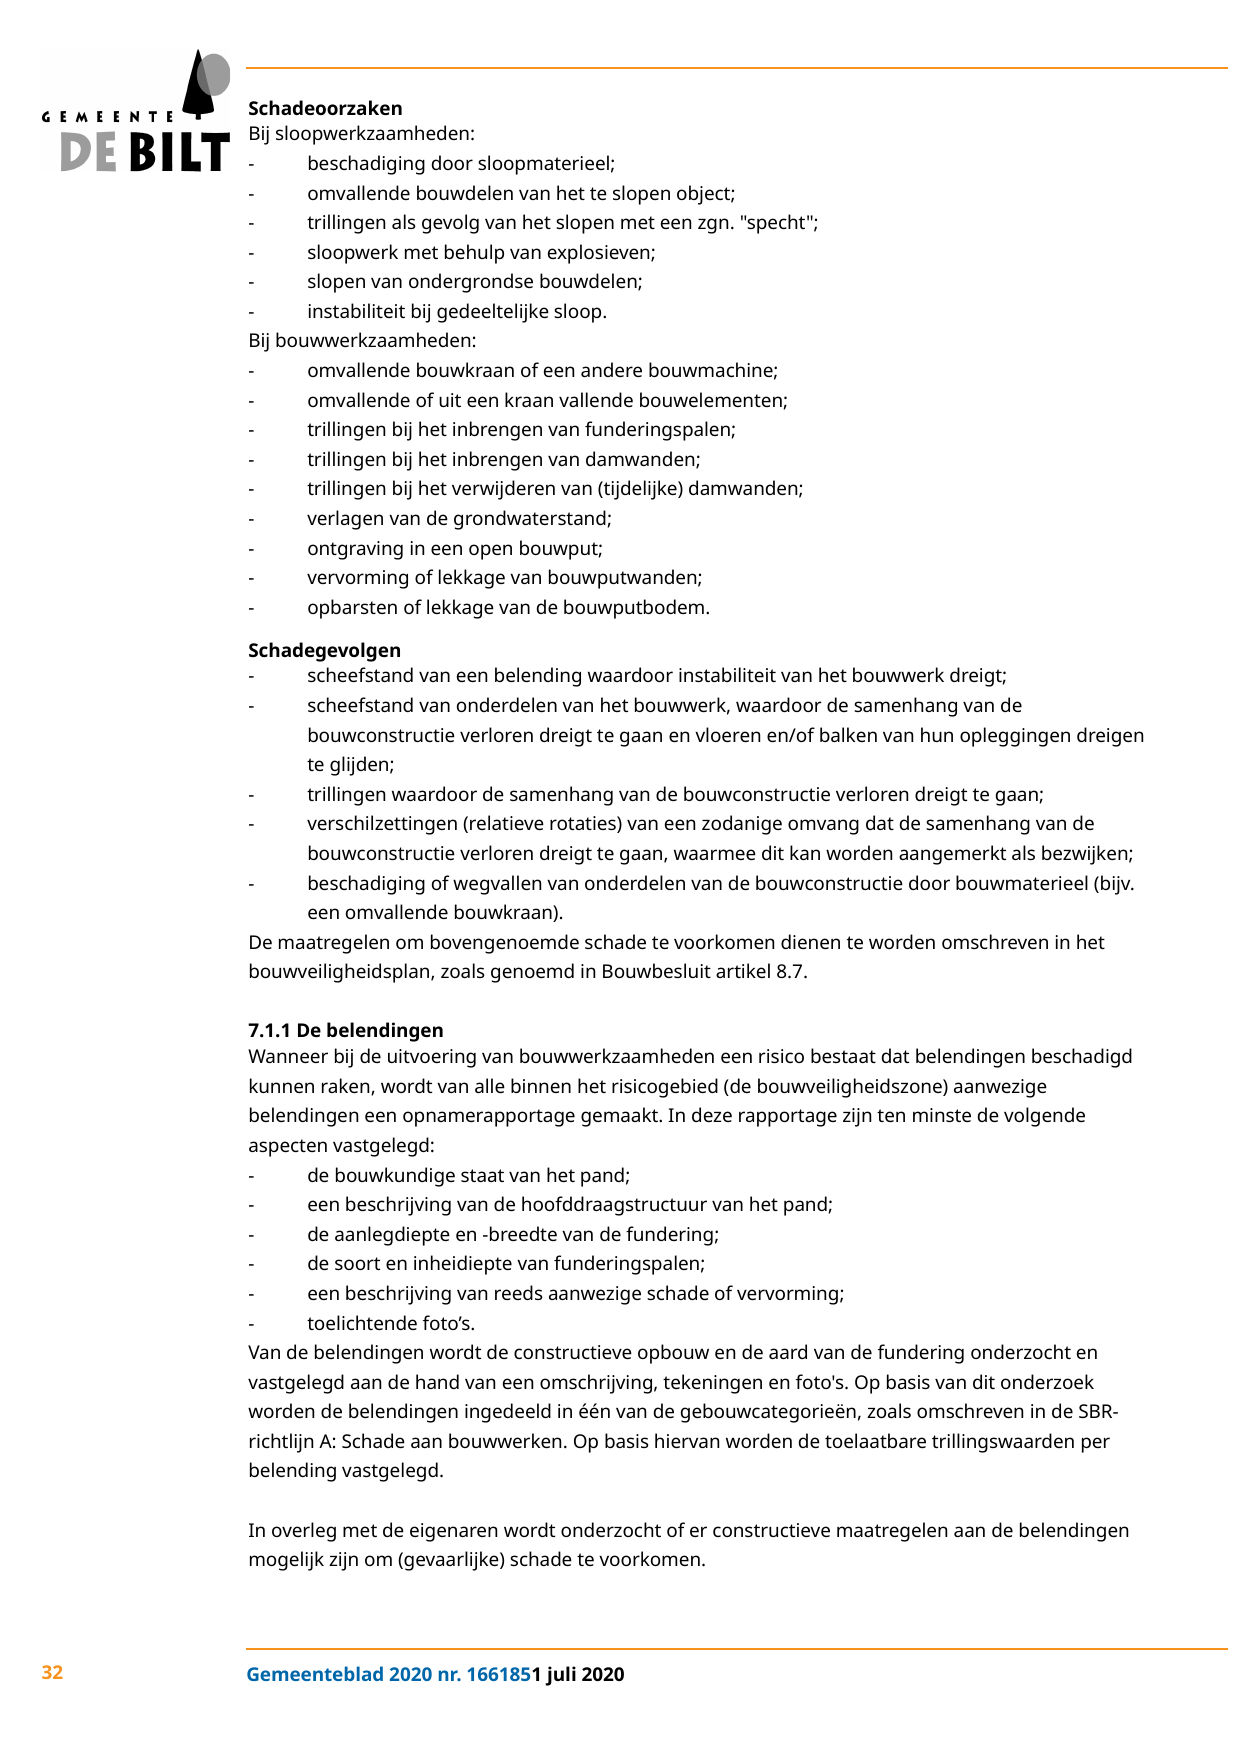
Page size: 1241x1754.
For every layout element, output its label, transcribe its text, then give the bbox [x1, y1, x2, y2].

list een beschrijving van reeds aanwezige schade of vervorming; [248, 1280, 1152, 1306]
list omvallende bouwdelen van het te slopen object; [248, 180, 1152, 205]
list trillingen waardoor de samenhang van de bouwconstructie verloren dreigt te gaan; [248, 781, 1152, 807]
text Schadeoorzaken [248, 95, 1152, 121]
text Schadegevolgen [248, 637, 1152, 663]
list vervorming of lekkage van bouwputwanden; [248, 564, 1152, 590]
list trillingen als gevolg van het slopen met een zgn. "specht"; [248, 209, 1152, 235]
list omvallende bouwkraan of een andere bouwmachine; [248, 357, 1152, 383]
text Van de belendingen wordt de constructieve opbouw en de aard van de fundering onderzocht en vastgelegd aan de hand van een omschrijving, tekeningen en foto's. Op basis van dit onderzoek worden de belendingen ingedeeld in één van de gebouwcategorieën, zoals omschreven in de SBR-richtlijn A: Schade aan bouwwerken. Op basis hiervan worden de toelaatbare trillingswaarden per belending vastgelegd. [248, 1339, 1152, 1483]
text Bij sloopwerkzaamheden: [248, 121, 1152, 146]
text Bij bouwwerkzaamheden: [248, 328, 1152, 353]
list ontgraving in een open bouwput; [248, 535, 1152, 560]
list verschilzettingen (relatieve rotaties) van een zodanige omvang dat de samenhang van de bouwconstructie verloren dreigt te gaan, waarmee dit kan worden aangemerkt als bezwijken; [248, 811, 1152, 866]
list beschadiging door sloopmaterieel; [248, 150, 1152, 176]
list instabiliteit bij gedeeltelijke sloop. [248, 298, 1152, 324]
list de bouwkundige staat van het pand; [248, 1162, 1152, 1187]
text 7.1.1 De belendingen [248, 1018, 1152, 1043]
list scheefstand van een belending waardoor instabiliteit van het bouwwerk dreigt; [248, 663, 1152, 688]
list beschadiging of wegvallen van onderdelen van de bouwconstructie door bouwmaterieel (bijv. een omvallende bouwkraan). [248, 870, 1152, 925]
list trillingen bij het inbrengen van damwanden; [248, 446, 1152, 472]
list sloopwerk met behulp van explosieven; [248, 239, 1152, 264]
text Wanneer bij de uitvoering van bouwwerkzaamheden een risico bestaat dat belendingen beschadigd kunnen raken, wordt van alle binnen het risicogebied (de bouwveiligheidszone) aanwezige belendingen een opnamerapportage gemaakt. In deze rapportage zijn ten minste de volgende aspecten vastgelegd: [248, 1043, 1152, 1158]
text De maatregelen om bovengenoemde schade te voorkomen dienen te worden omschreven in het bouwveiligheidsplan, zoals genoemd in Bouwbesluit artikel 8.7. [248, 929, 1152, 984]
list slopen van ondergrondse bouwdelen; [248, 268, 1152, 294]
picture [41, 47, 231, 172]
list verlagen van de grondwaterstand; [248, 505, 1152, 531]
text In overleg met de eigenaren wordt onderzocht of er constructieve maatregelen aan de belendingen mogelijk zijn om (gevaarlijke) schade te voorkomen. [248, 1517, 1152, 1572]
list trillingen bij het verwijderen van (tijdelijke) damwanden; [248, 476, 1152, 501]
list omvallende of uit een kraan vallende bouwelementen; [248, 387, 1152, 412]
list trillingen bij het inbrengen van funderingspalen; [248, 416, 1152, 442]
list een beschrijving van de hoofddraagstructuur van het pand; [248, 1191, 1152, 1217]
list toelichtende foto’s. [248, 1310, 1152, 1335]
list scheefstand van onderdelen van het bouwwerk, waardoor de samenhang van de bouwconstructie verloren dreigt te gaan en vloeren en/of balken van hun opleggingen dreigen te glijden; [248, 692, 1152, 777]
list opbarsten of lekkage van de bouwputbodem. [248, 594, 1152, 619]
list de soort en inheidiepte van funderingspalen; [248, 1251, 1152, 1276]
list de aanlegdiepte en -breedte van de fundering; [248, 1221, 1152, 1247]
